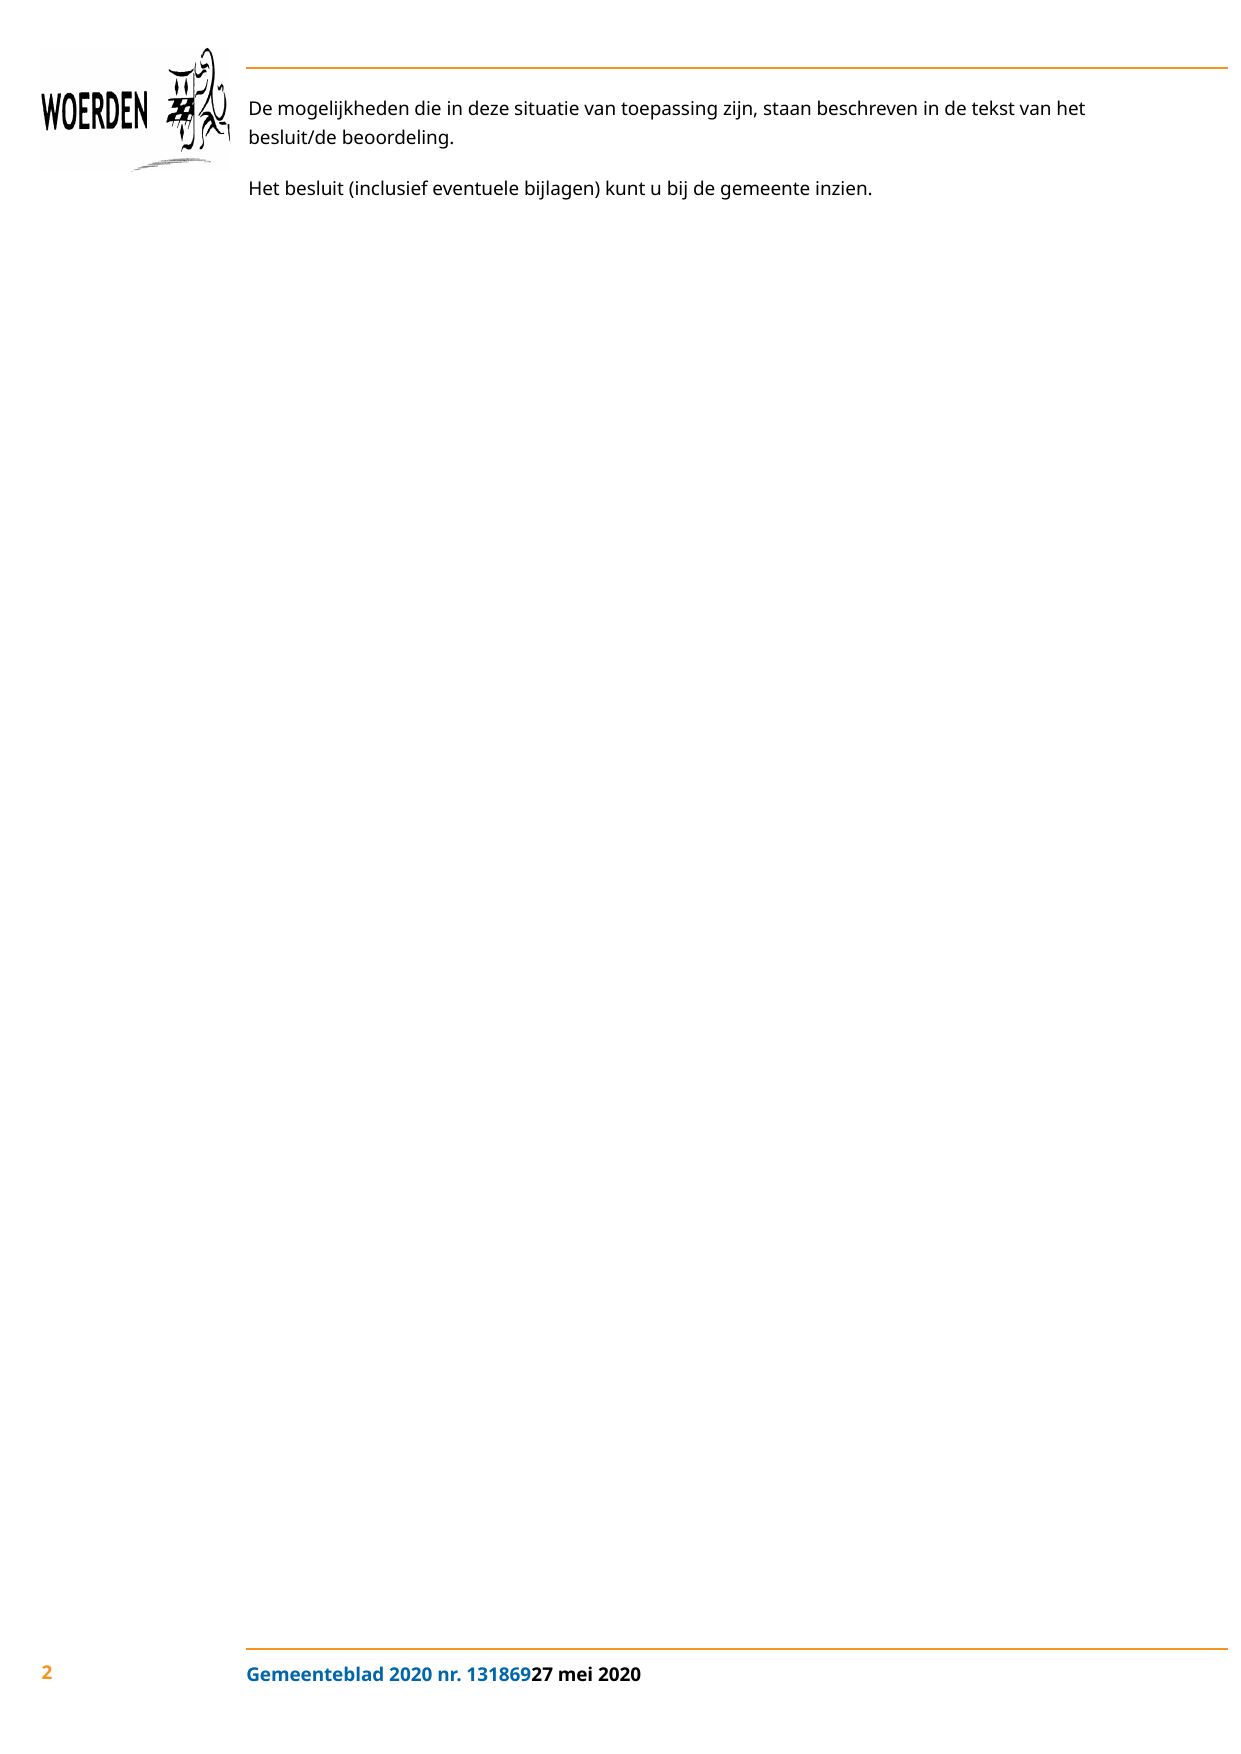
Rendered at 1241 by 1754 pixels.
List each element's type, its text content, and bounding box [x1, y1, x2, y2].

text De mogelijkheden die in deze situatie van toepassing zijn, staan beschreven in de tekst van het besluit/de beoordeling. [248, 95, 1152, 150]
picture [41, 47, 231, 172]
text Het besluit (inclusief eventuele bijlagen) kunt u bij de gemeente inzien. [248, 175, 1152, 201]
